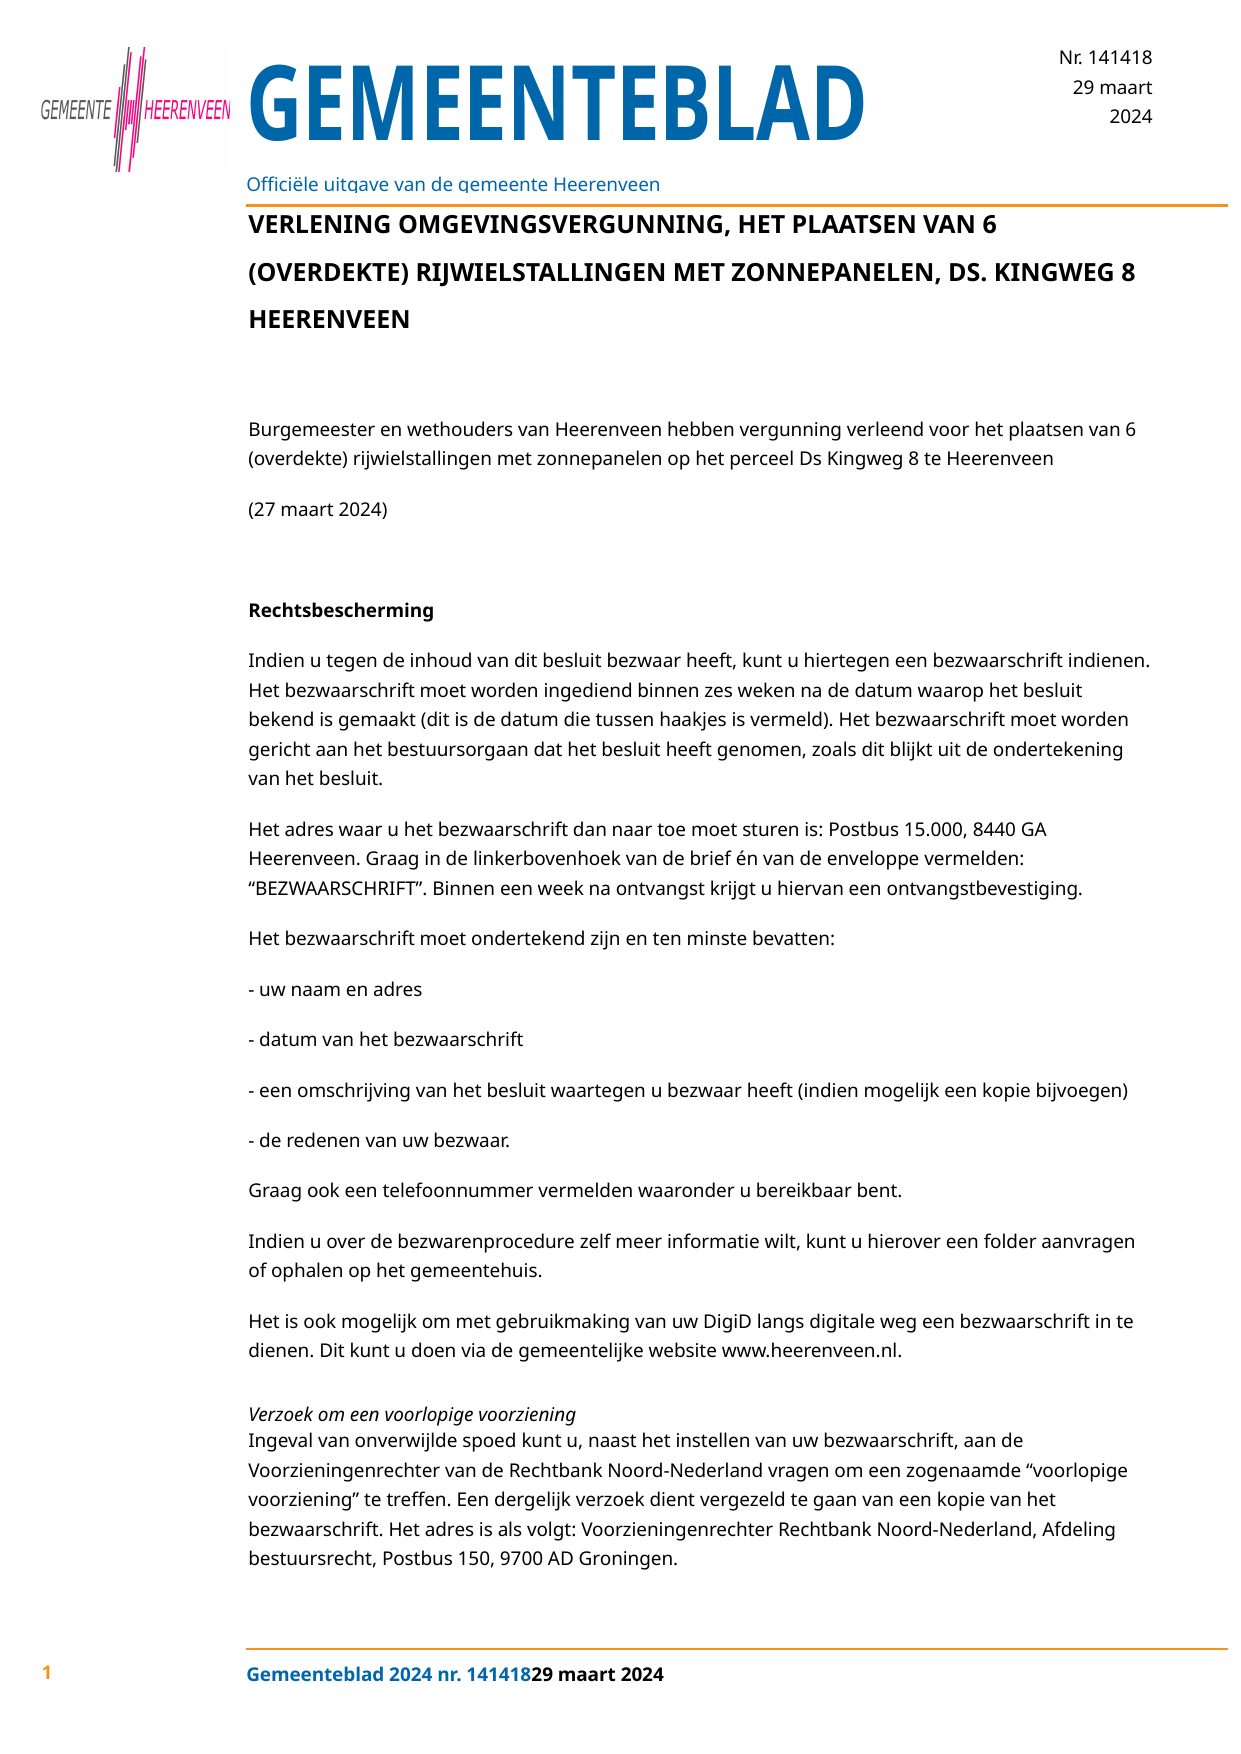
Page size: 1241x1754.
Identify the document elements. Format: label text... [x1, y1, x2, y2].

text Het adres waar u het bezwaarschrift dan naar toe moet sturen is: Postbus 15.000, 8440 GA Heerenveen. Graag in de linkerbovenhoek van de brief én van de enveloppe vermelden: “BEZWAARSCHRIFT”. Binnen een week na ontvangst krijgt u hiervan een ontvangstbevestiging. [248, 816, 1152, 901]
text VERLENING OMGEVINGSVERGUNNING, HET PLAATSEN VAN 6 (OVERDEKTE) RIJWIELSTALLINGEN MET ZONNEPANELEN, DS. KINGWEG 8 HEERENVEEN [248, 207, 1152, 336]
text (27 maart 2024) [248, 496, 1152, 522]
text Rechtsbescherming [248, 597, 1152, 622]
text Indien u tegen de inhoud van dit besluit bezwaar heeft, kunt u hiertegen een bezwaarschrift indienen. Het bezwaarschrift moet worden ingediend binnen zes weken na de datum waarop het besluit bekend is gemaakt (dit is de datum die tussen haakjes is vermeld). Het bezwaarschrift moet worden gericht aan het bestuursorgaan dat het besluit heeft genomen, zoals dit blijkt uit de ondertekening van het besluit. [248, 647, 1152, 791]
text - een omschrijving van het besluit waartegen u bezwaar heeft (indien mogelijk een kopie bijvoegen) [248, 1077, 1152, 1102]
text Burgemeester en wethouders van Heerenveen hebben vergunning verleend voor het plaatsen van 6 (overdekte) rijwielstallingen met zonnepanelen op het perceel Ds Kingweg 8 te Heerenveen [248, 416, 1152, 471]
text - uw naam en adres [248, 976, 1152, 1002]
text - de redenen van uw bezwaar. [248, 1127, 1152, 1153]
text Ingeval van onverwijlde spoed kunt u, naast het instellen van uw bezwaarschrift, aan de Voorzieningenrechter van de Rechtbank Noord-Nederland vragen om een zogenaamde “voorlopige voorziening” te treffen. Een dergelijk verzoek dient vergezeld te gaan van een kopie van het bezwaarschrift. Het adres is als volgt: Voorzieningenrechter Rechtbank Noord-Nederland, Afdeling bestuursrecht, Postbus 150, 9700 AD Groningen. [248, 1427, 1152, 1571]
picture [41, 47, 231, 172]
text Verzoek om een voorlopige voorziening [248, 1402, 1152, 1427]
text Het bezwaarschrift moet ondertekend zijn en ten minste bevatten: [248, 926, 1152, 951]
text Graag ook een telefoonnummer vermelden waaronder u bereikbaar bent. [248, 1178, 1152, 1203]
text Indien u over de bezwarenprocedure zelf meer informatie wilt, kunt u hierover een folder aanvragen of ophalen op het gemeentehuis. [248, 1228, 1152, 1283]
text Het is ook mogelijk om met gebruikmaking van uw DigiD langs digitale weg een bezwaarschrift in te dienen. Dit kunt u doen via de gemeentelijke website www.heerenveen.nl. [248, 1308, 1152, 1363]
text - datum van het bezwaarschrift [248, 1026, 1152, 1052]
